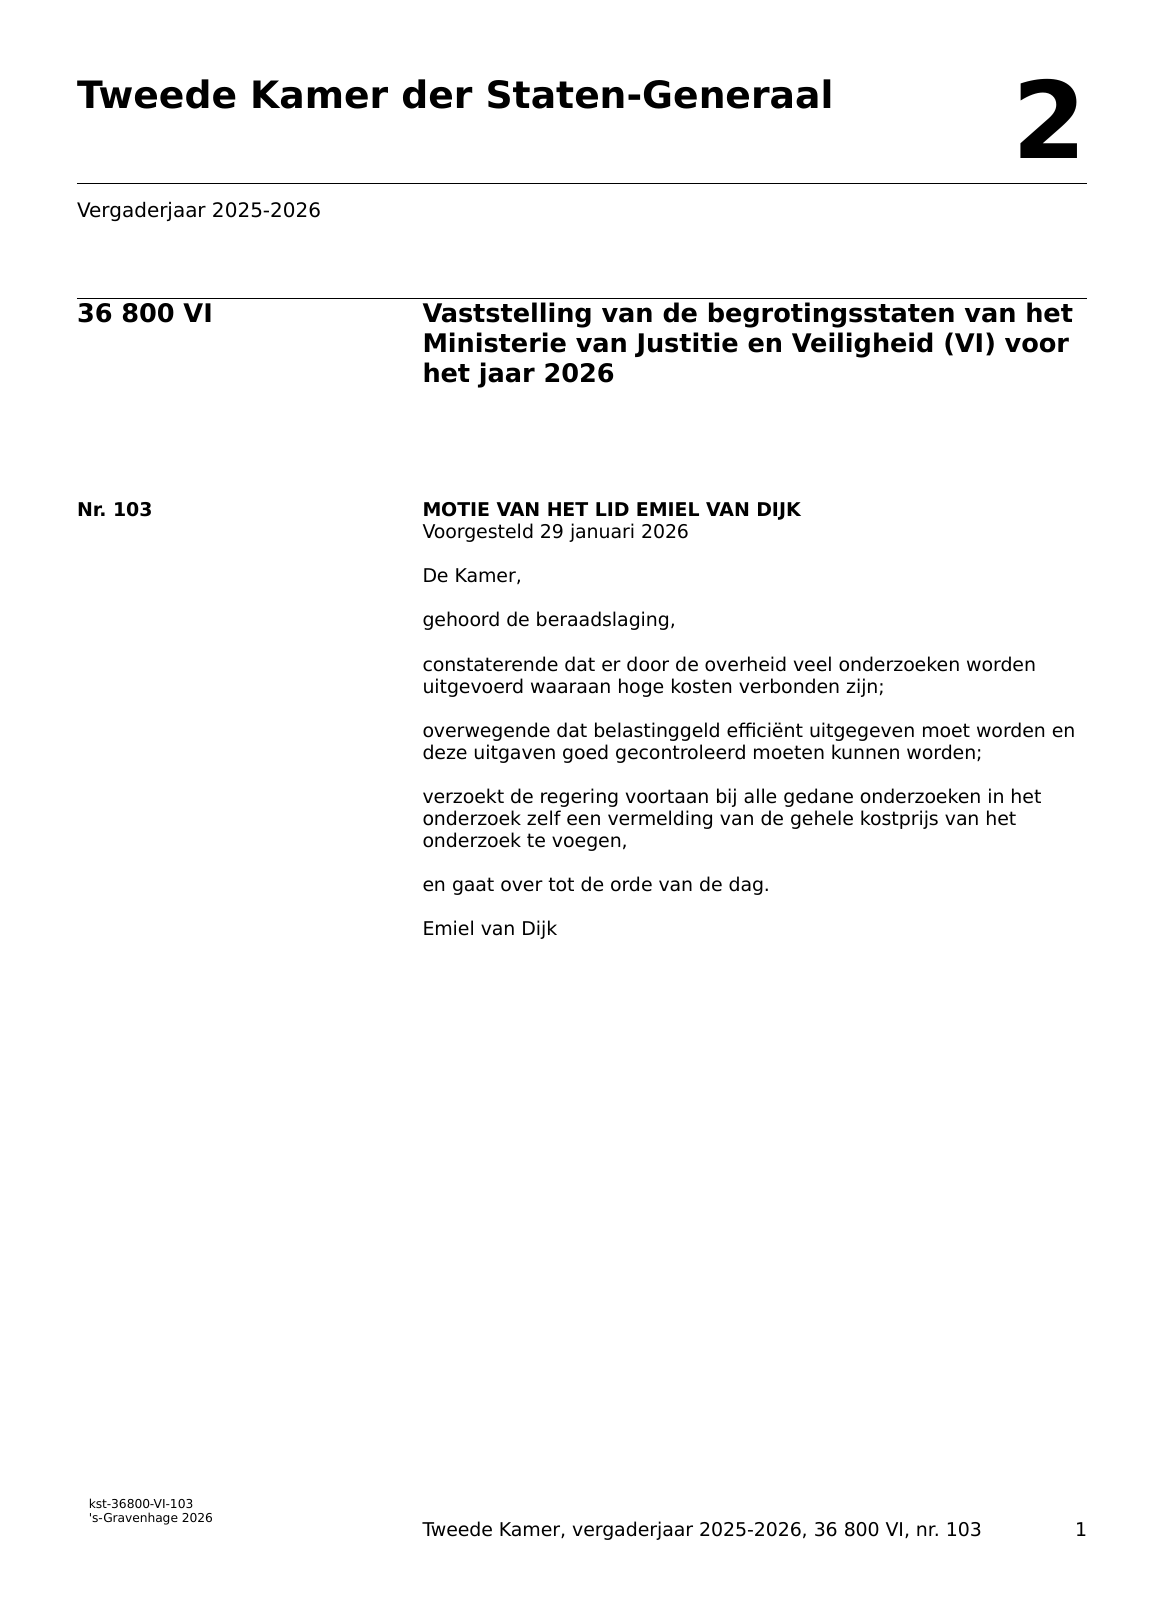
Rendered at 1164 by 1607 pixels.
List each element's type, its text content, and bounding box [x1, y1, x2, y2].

text kst-36800-VI-103 [88, 1497, 323, 1511]
table_header 2 [886, 59, 1087, 183]
text Emiel van Dijk [422, 918, 1087, 940]
subtitle Nr. 103 MOTIE VAN HET LID EMIEL VAN DIJK [77, 499, 1087, 521]
subtitle 36 800 VI Vaststelling van de begrotingsstaten van het Ministerie van Justitie en Veiligheid (VI) voor het jaar 2026 [77, 299, 1087, 388]
text gehoord de beraadslaging, [422, 609, 1087, 631]
table_header Tweede Kamer der Staten-Generaal [77, 59, 886, 183]
text Voorgesteld 29 januari 2026 [422, 521, 1087, 543]
text en gaat over tot de orde van de dag. [422, 874, 1087, 896]
text constaterende dat er door de overheid veel onderzoeken worden uitgevoerd waaraan hoge kosten verbonden zijn; [422, 653, 1087, 697]
text overwegende dat belastinggeld efficiënt uitgegeven moet worden en deze uitgaven goed gecontroleerd moeten kunnen worden; [422, 720, 1087, 764]
text 's-Gravenhage 2026 [88, 1511, 323, 1525]
text De Kamer, [422, 565, 1087, 587]
text verzoekt de regering voortaan bij alle gedane onderzoeken in het onderzoek zelf een vermelding van de gehele kostprijs van het onderzoek te voegen, [422, 786, 1087, 852]
table_cell Vergaderjaar 2025-2026 [77, 184, 1087, 298]
